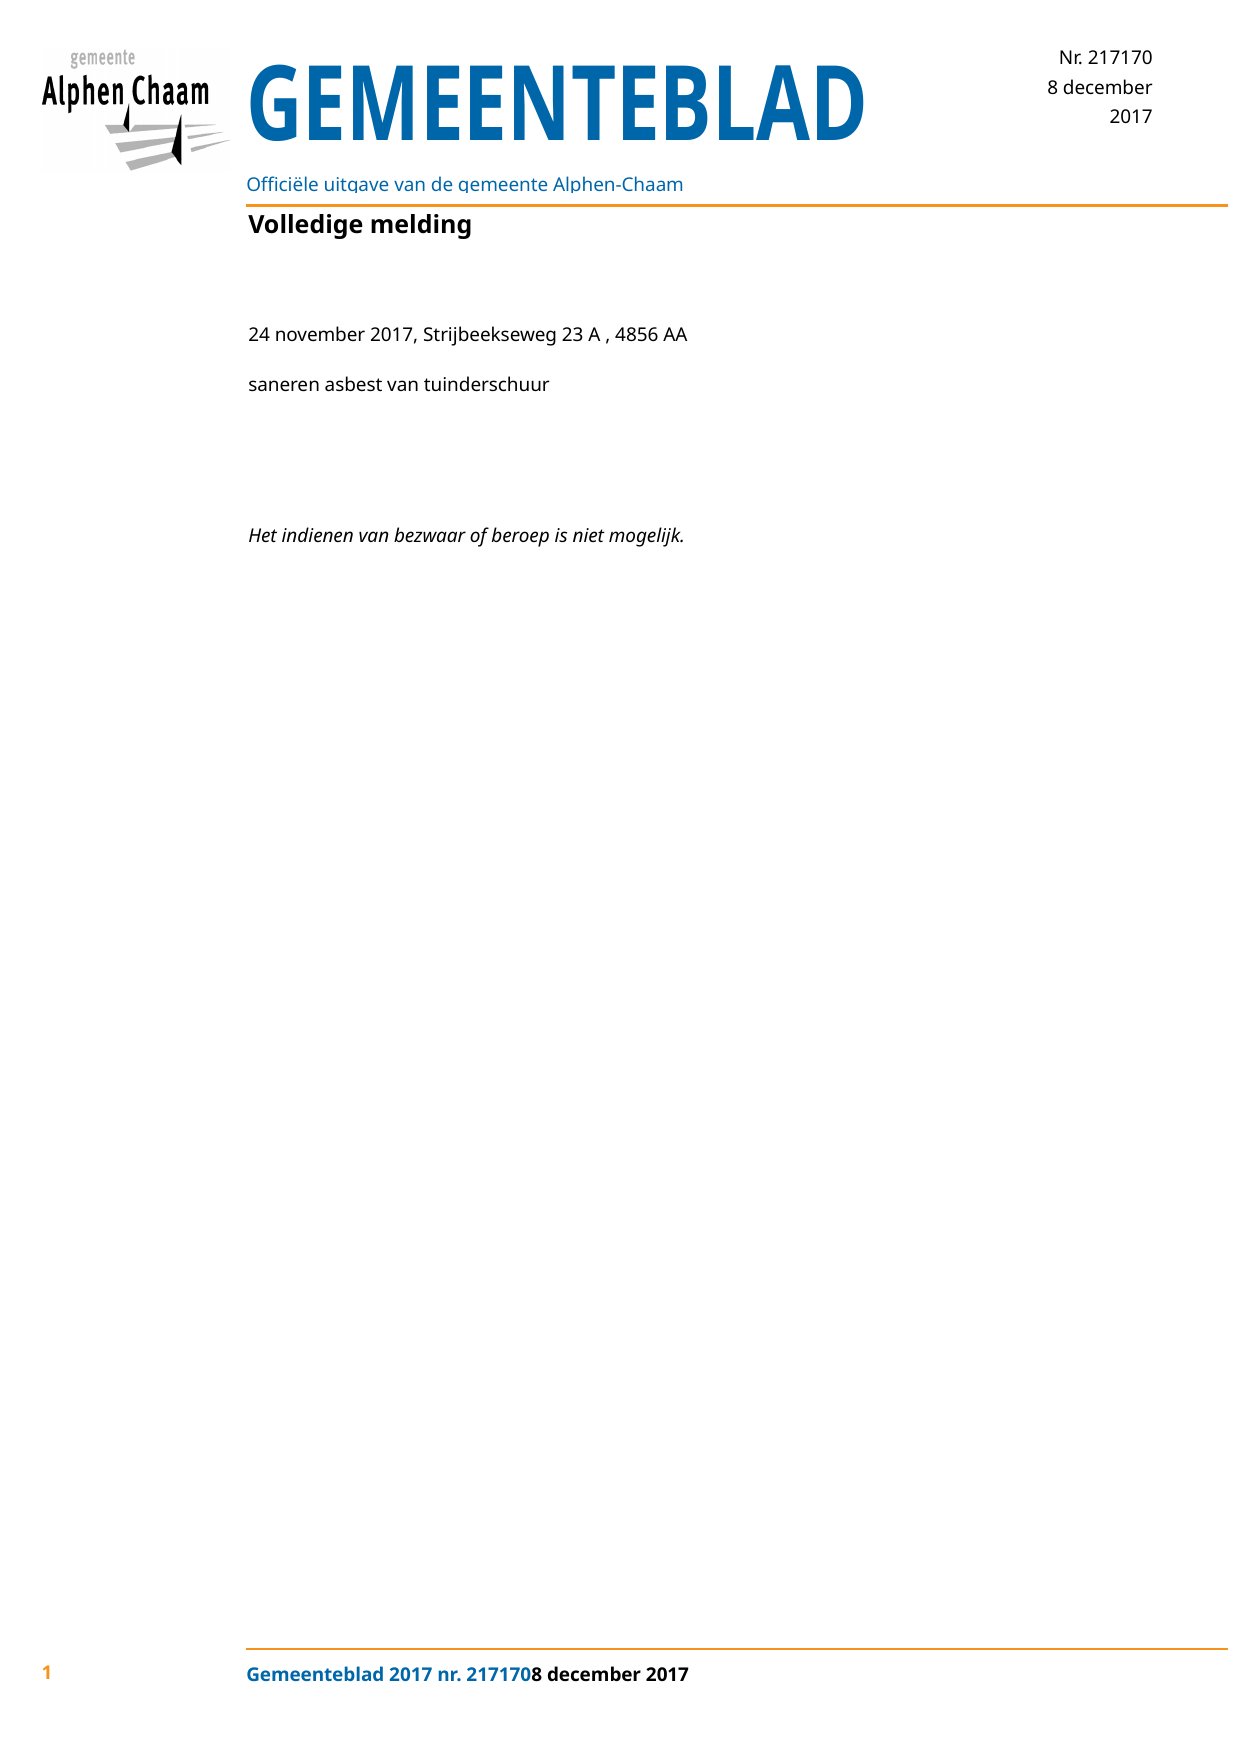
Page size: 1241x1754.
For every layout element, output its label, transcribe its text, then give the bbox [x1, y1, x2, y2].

text Volledige melding [248, 207, 1152, 241]
picture [41, 47, 231, 172]
text saneren asbest van tuinderschuur [248, 371, 1152, 397]
text 24 november 2017, Strijbeekseweg 23 A , 4856 AA [248, 321, 1152, 346]
text Het indienen van bezwaar of beroep is niet mogelijk. [248, 522, 1152, 548]
